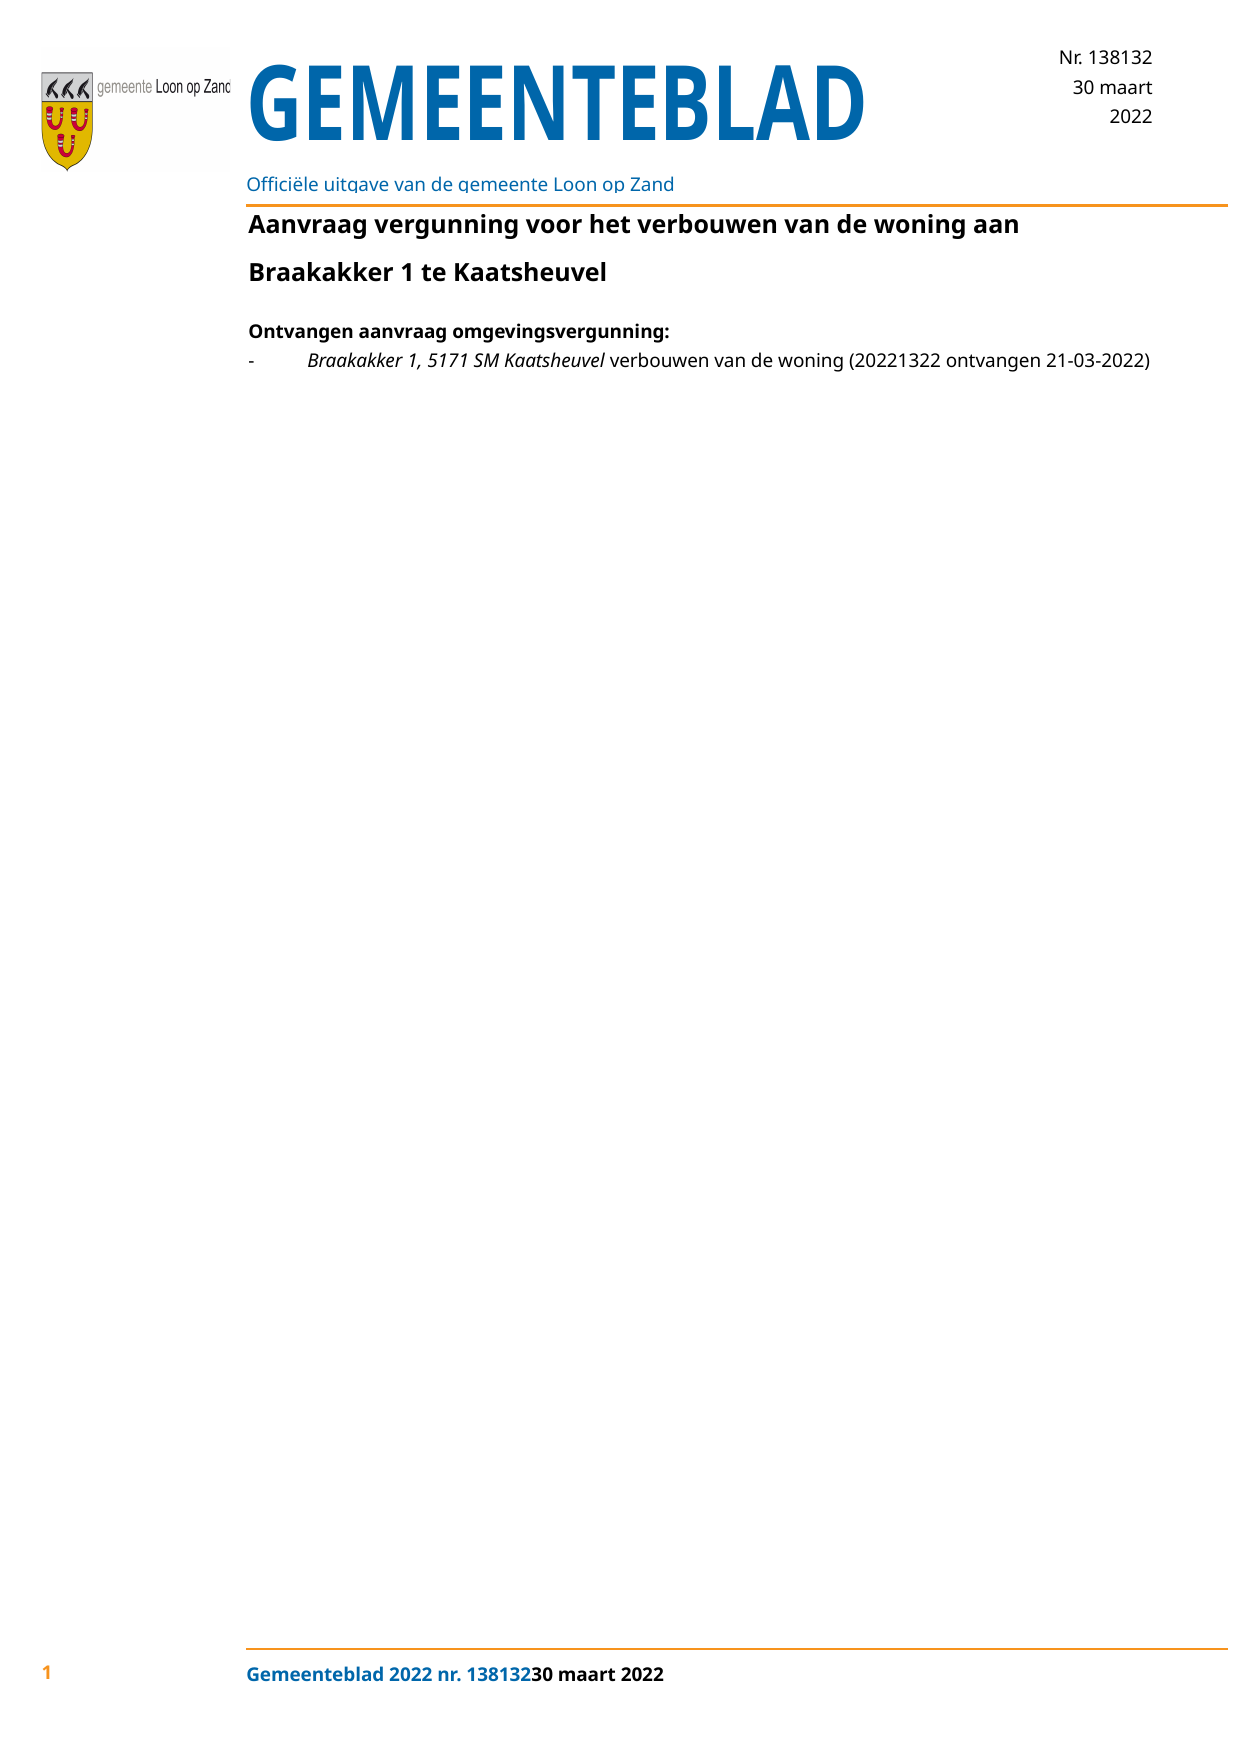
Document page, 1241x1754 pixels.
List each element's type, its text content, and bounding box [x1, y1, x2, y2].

text Ontvangen aanvraag omgevingsvergunning: [248, 318, 1152, 344]
list Braakakker 1, 5171 SM Kaatsheuvel verbouwen van de woning (20221322 ontvangen 21-03-2022) [248, 347, 1152, 373]
picture [41, 47, 231, 172]
text Aanvraag vergunning voor het verbouwen van de woning aan Braakakker 1 te Kaatsheuvel [248, 207, 1152, 288]
